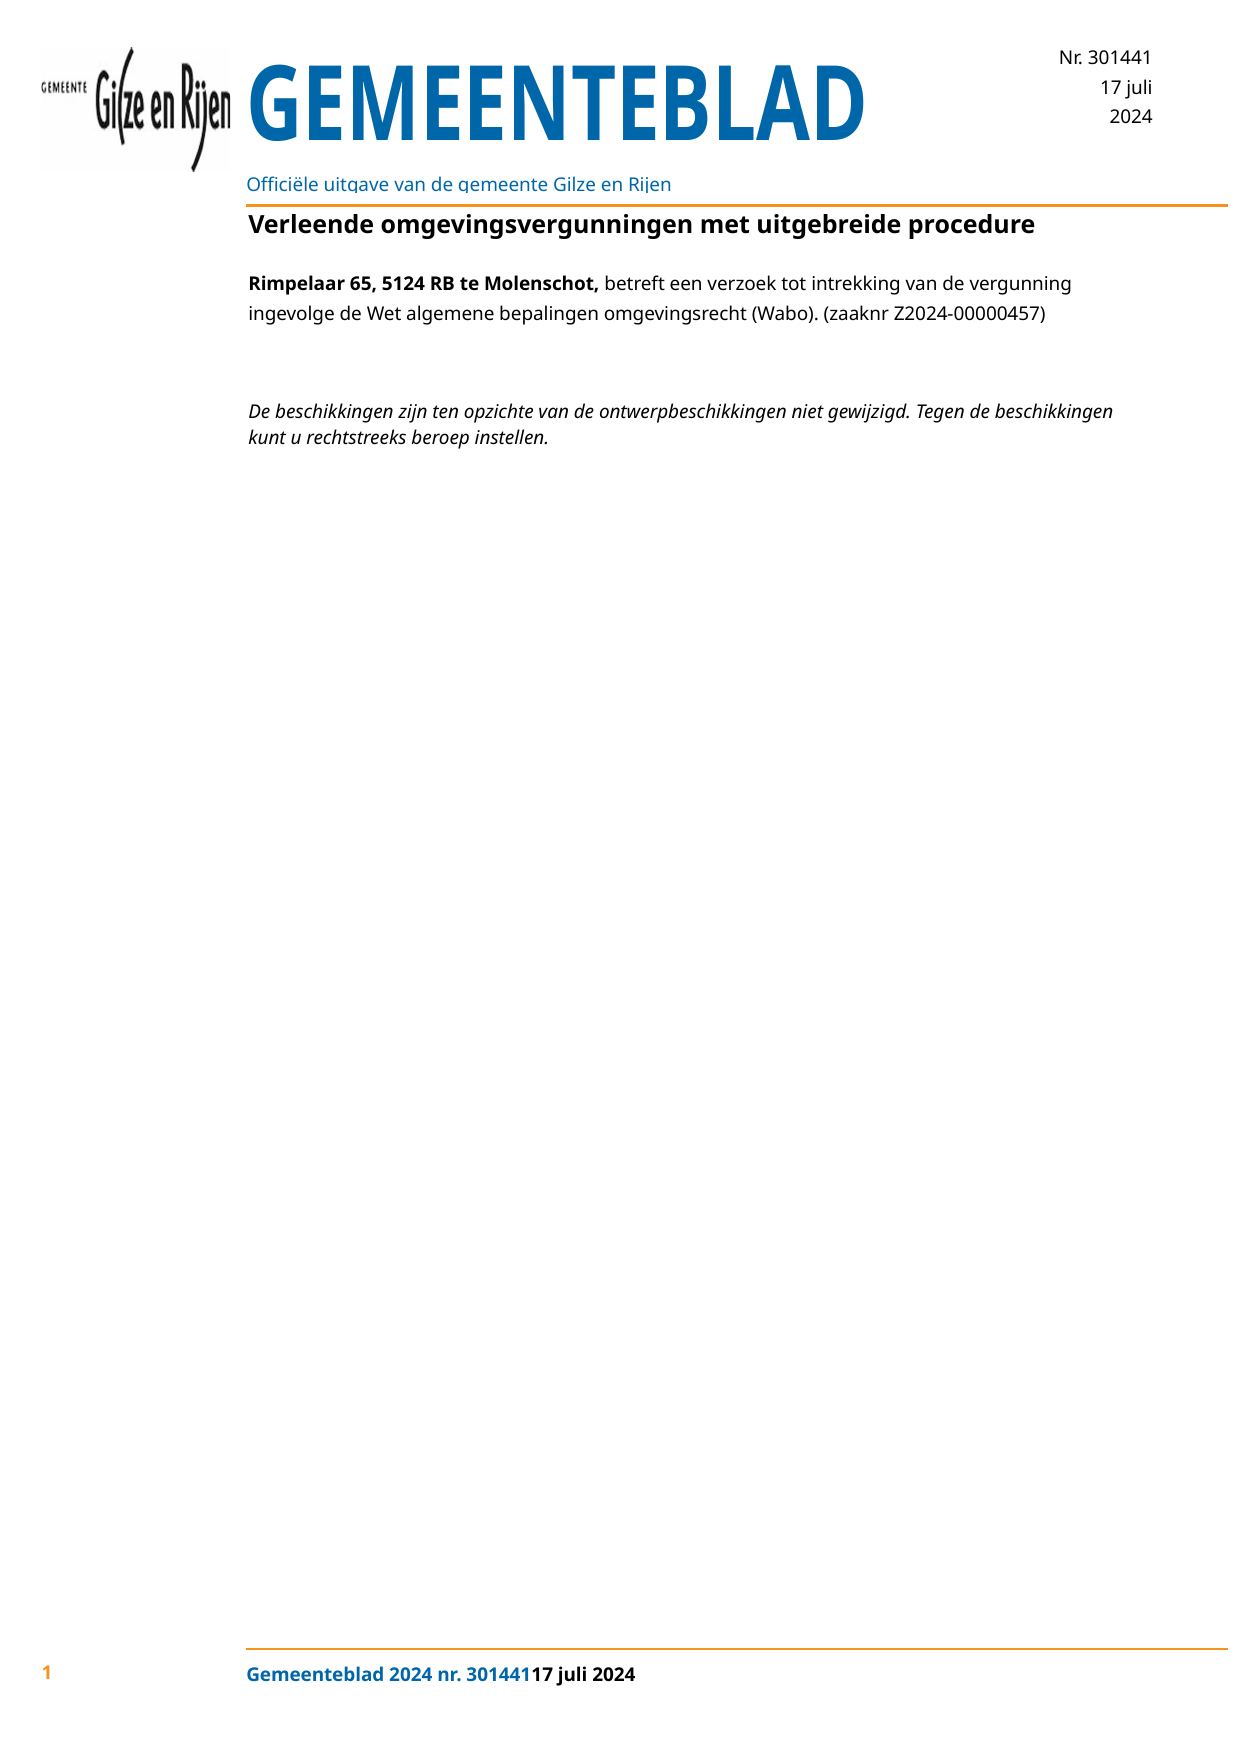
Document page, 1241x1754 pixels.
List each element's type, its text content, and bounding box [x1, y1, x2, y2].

text Rimpelaar 65, 5124 RB te Molenschot, betreft een verzoek tot intrekking van de vergunning ingevolge de Wet algemene bepalingen omgevingsrecht (Wabo). (zaaknr Z2024-00000457) [248, 270, 1152, 326]
text Verleende omgevingsvergunningen met uitgebreide procedure [248, 207, 1152, 241]
picture [41, 47, 231, 172]
text De beschikkingen zijn ten opzichte van de ontwerpbeschikkingen niet gewijzigd. Tegen de beschikkingen kunt u rechtstreeks beroep instellen. [248, 398, 1152, 449]
